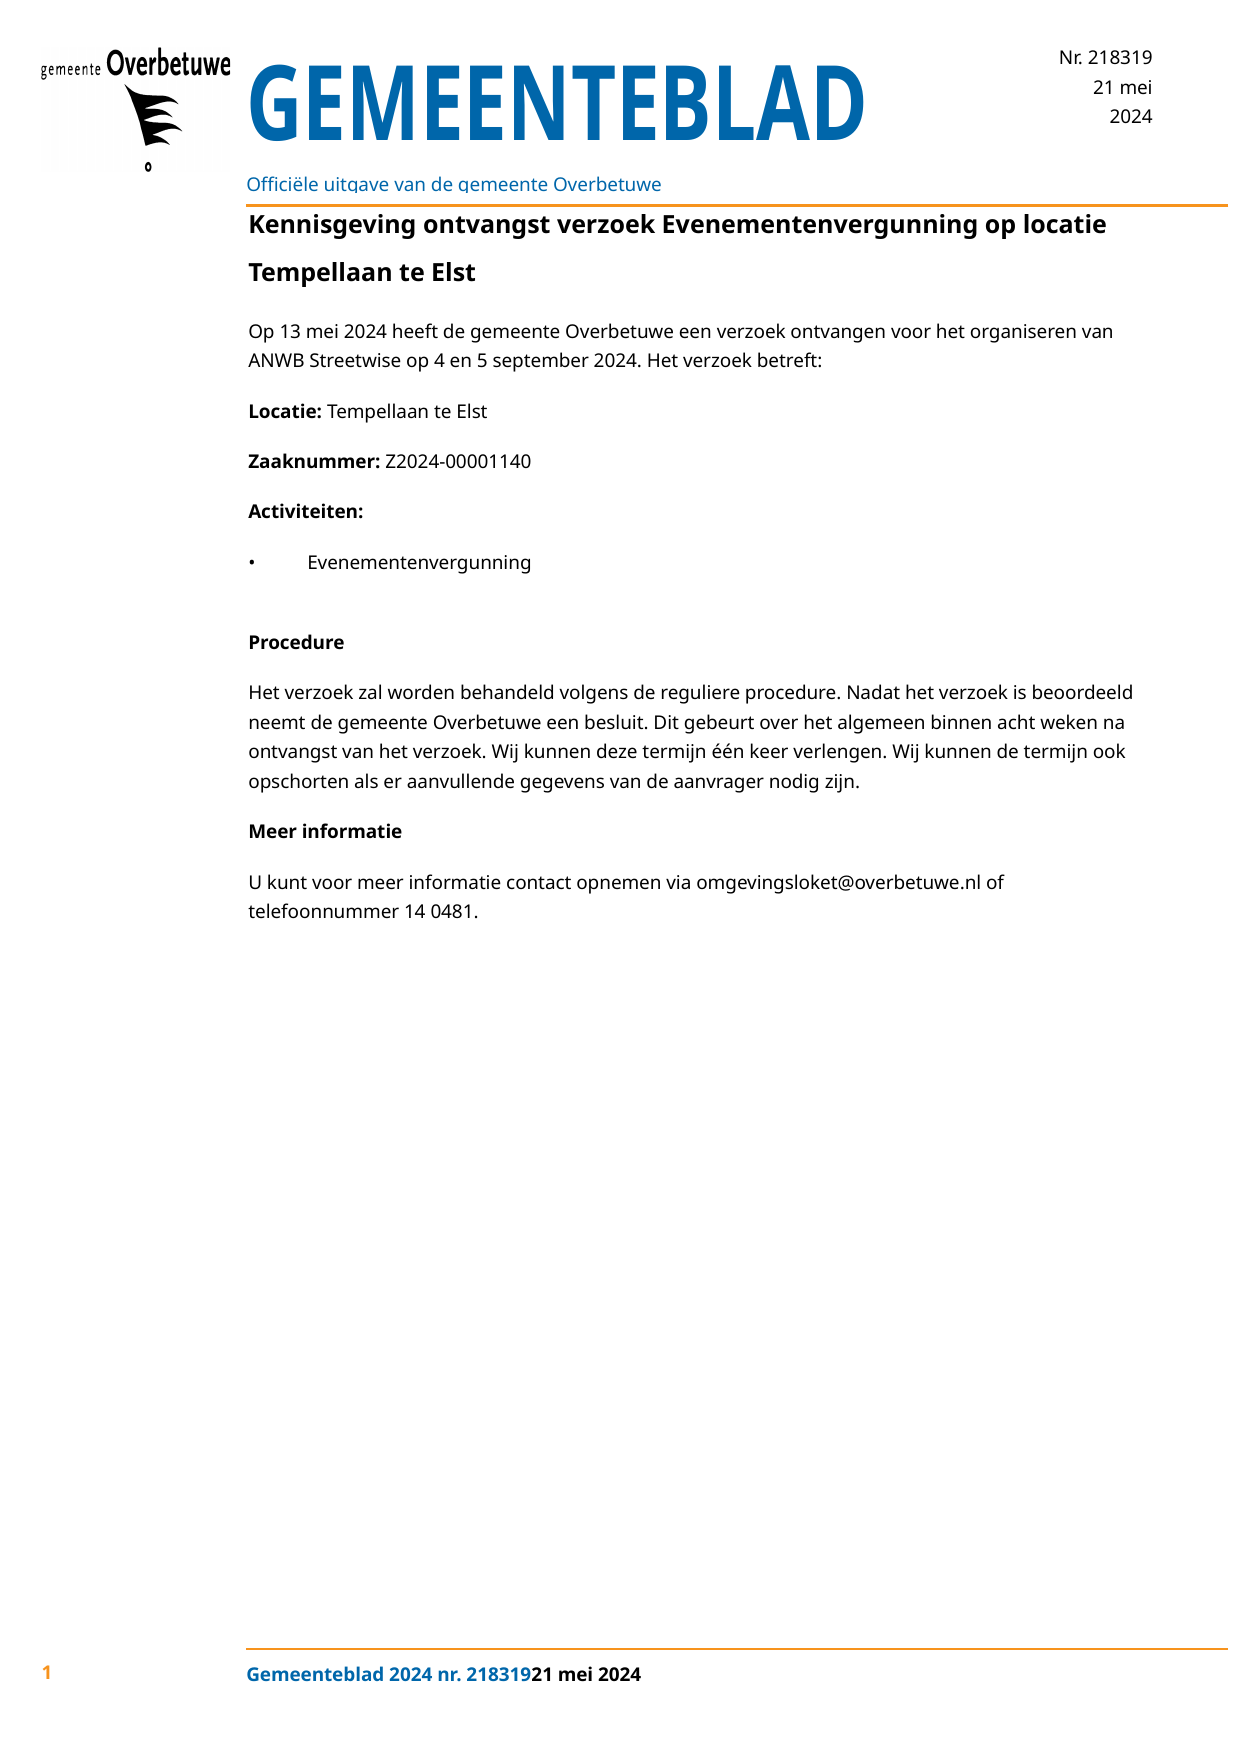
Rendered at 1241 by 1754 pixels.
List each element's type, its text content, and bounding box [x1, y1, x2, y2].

text Procedure [248, 629, 1152, 655]
text Activiteiten: [248, 499, 1152, 524]
text U kunt voor meer informatie contact opnemen via omgevingsloket@overbetuwe.nl of telefoonnummer 14 0481. [248, 869, 1152, 924]
text Kennisgeving ontvangst verzoek Evenementenvergunning op locatie Tempellaan te Elst [248, 207, 1152, 288]
text Locatie: Tempellaan te Elst [248, 398, 1152, 424]
list Evenementenvergunning [248, 549, 1152, 575]
picture [41, 47, 231, 172]
text Zaaknummer: Z2024-00001140 [248, 448, 1152, 474]
text Het verzoek zal worden behandeld volgens de reguliere procedure. Nadat het verzoek is beoordeeld neemt de gemeente Overbetuwe een besluit. Dit gebeurt over het algemeen binnen acht weken na ontvangst van het verzoek. Wij kunnen deze termijn één keer verlengen. Wij kunnen de termijn ook opschorten als er aanvullende gegevens van de aanvrager nodig zijn. [248, 679, 1152, 794]
text Meer informatie [248, 819, 1152, 844]
text Op 13 mei 2024 heeft de gemeente Overbetuwe een verzoek ontvangen voor het organiseren van ANWB Streetwise op 4 en 5 september 2024. Het verzoek betreft: [248, 318, 1152, 373]
